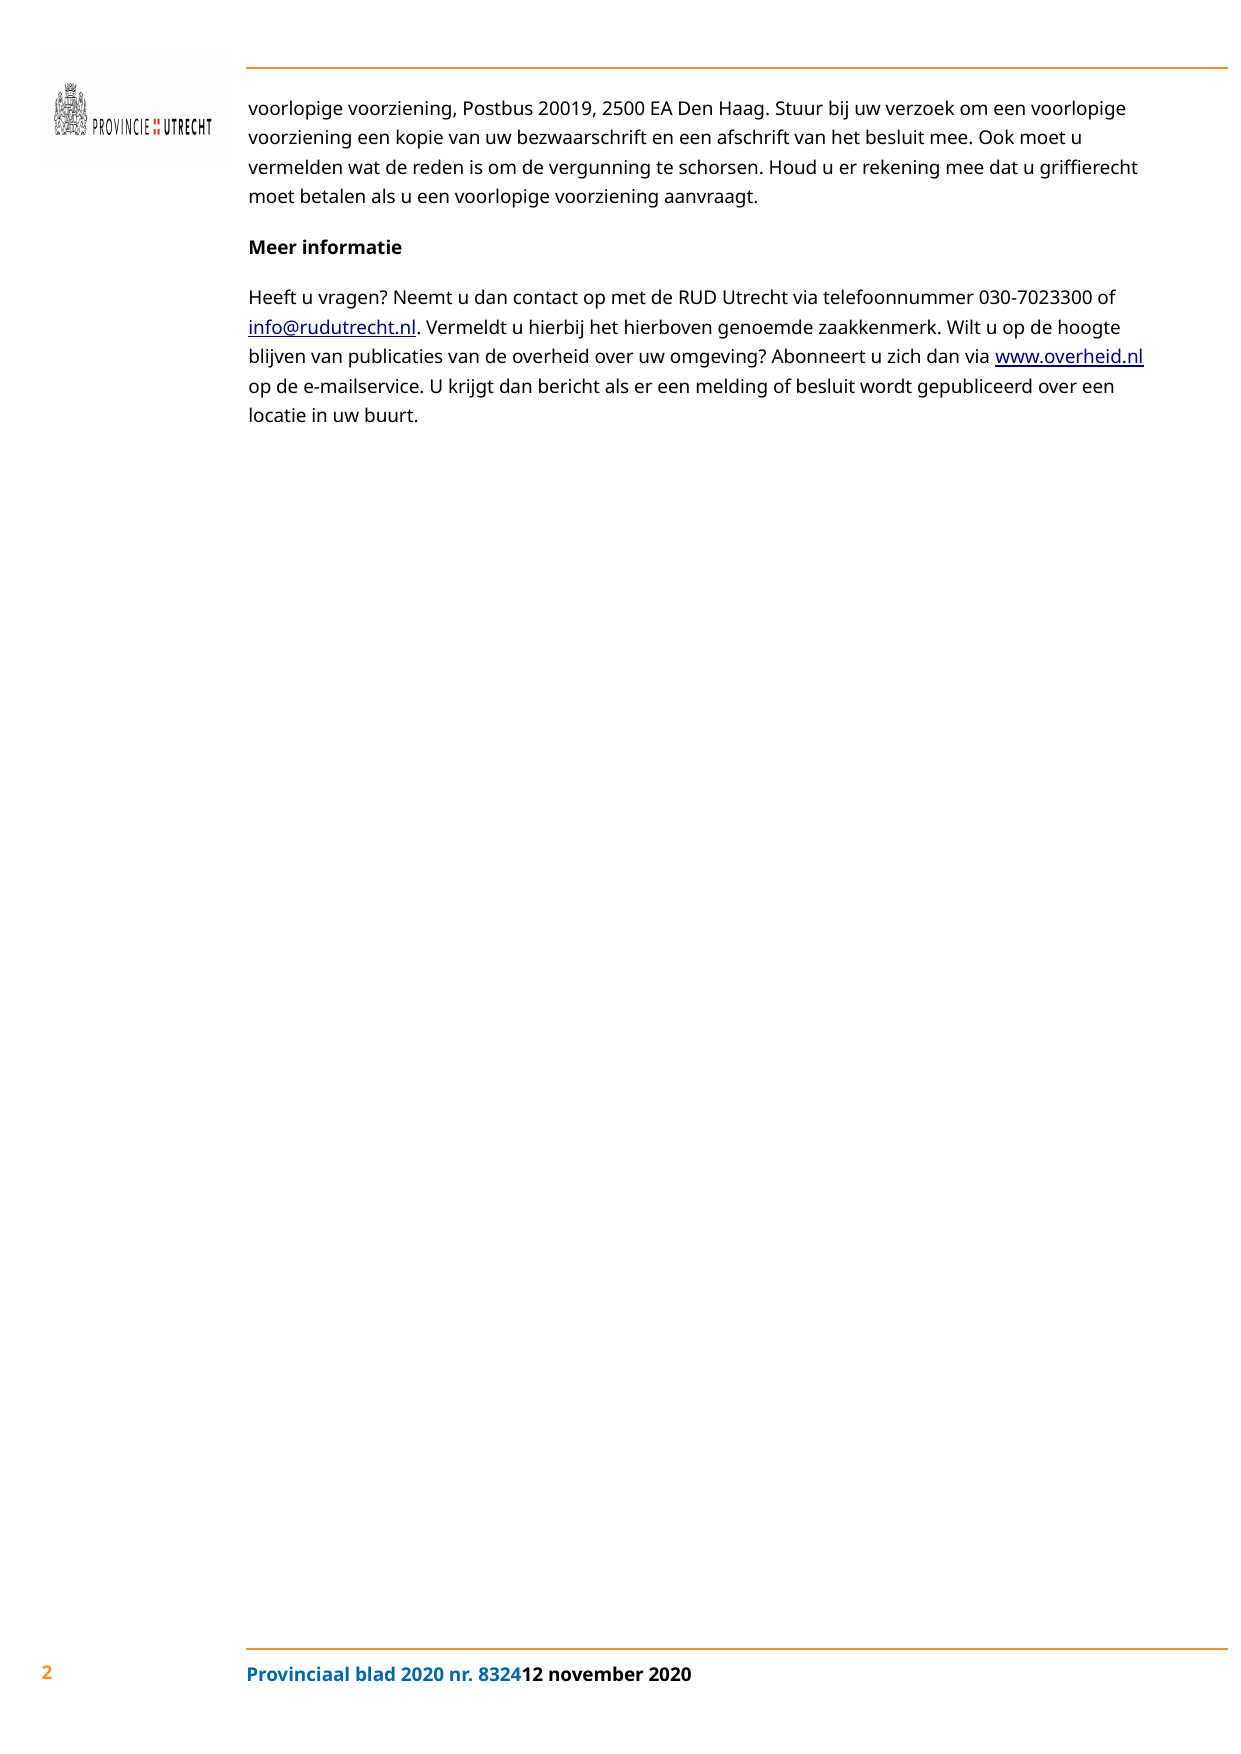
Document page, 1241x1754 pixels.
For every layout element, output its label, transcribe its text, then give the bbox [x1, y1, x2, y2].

text Meer informatie [248, 234, 1152, 260]
text voorlopige voorziening, Postbus 20019, 2500 EA Den Haag. Stuur bij uw verzoek om een voorlopige voorziening een kopie van uw bezwaarschrift en een afschrift van het besluit mee. Ook moet u vermelden wat de reden is om de vergunning te schorsen. Houd u er rekening mee dat u griffierecht moet betalen als u een voorlopige voorziening aanvraagt. [248, 95, 1152, 209]
text Heeft u vragen? Neemt u dan contact op met de RUD Utrecht via telefoonnummer 030-7023300 of info@rudutrecht.nl. Vermeldt u hierbij het hierboven genoemde zaakkenmerk. Wilt u op de hoogte blijven van publicaties van de overheid over uw omgeving? Abonneert u zich dan via www.overheid.nl op de e-mailservice. U krijgt dan bericht als er een melding of besluit wordt gepubliceerd over een locatie in uw buurt. [248, 284, 1152, 428]
picture [41, 47, 231, 172]
